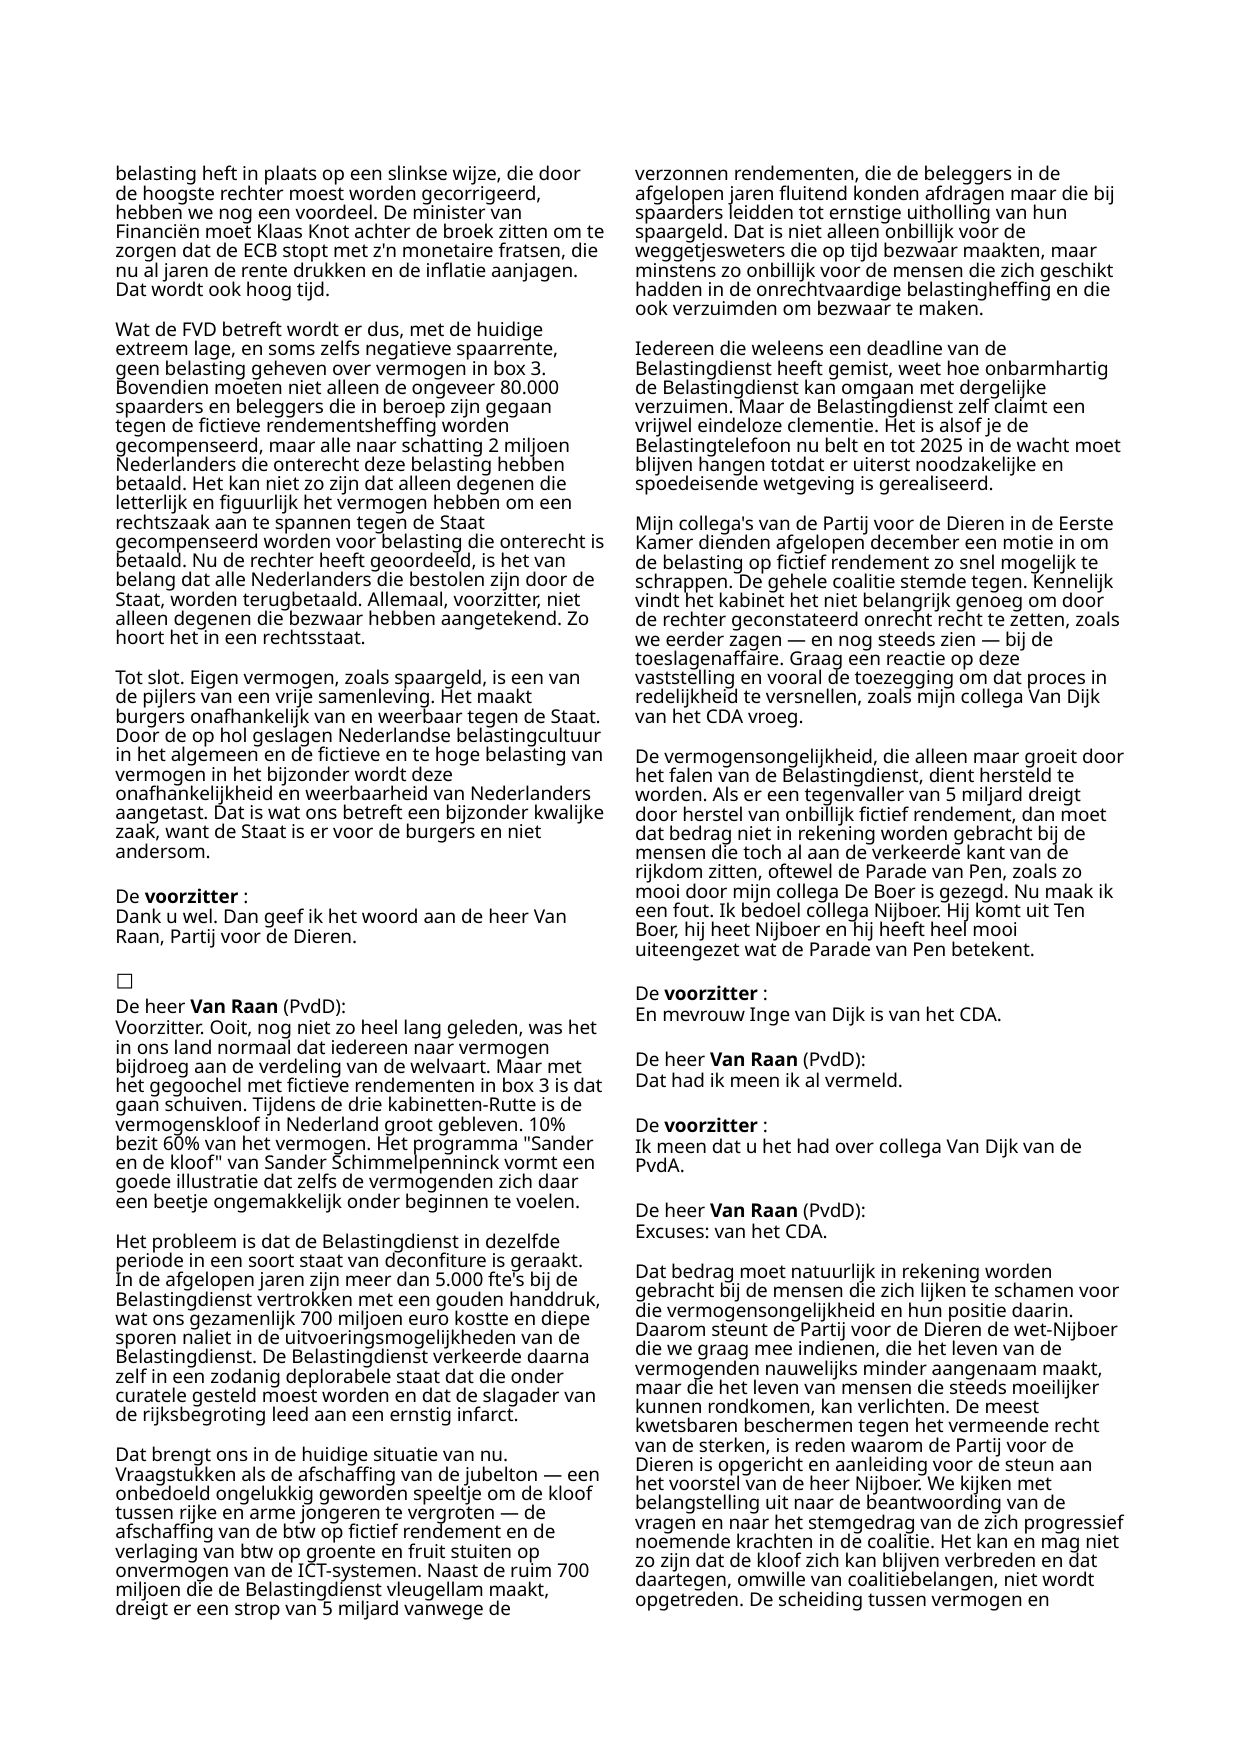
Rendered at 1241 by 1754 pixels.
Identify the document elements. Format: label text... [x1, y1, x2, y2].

text Voorzitter. Ooit, nog niet zo heel lang geleden, was het in ons land normaal dat iedereen naar vermogen bijdroeg aan de verdeling van de welvaart. Maar met het gegoochel met fictieve rendementen in box 3 is dat gaan schuiven. Tijdens de drie kabinetten-Rutte is de vermogenskloof in Nederland groot gebleven. 10% bezit 60% van het vermogen. Het programma "Sander en de kloof" van Sander Schimmelpenninck vormt een goede illustratie dat zelfs de vermogenden zich daar een beetje ongemakkelijk onder beginnen te voelen. [115, 1019, 605, 1212]
text Ik meen dat u het had over collega Van Dijk van de PvdA. [635, 1138, 1125, 1177]
text De heer Van Raan (PvdD): [115, 994, 605, 1019]
text De voorzitter : [635, 981, 1125, 1006]
text Tot slot. Eigen vermogen, zoals spaargeld, is een van de pijlers van een vrije samenleving. Het maakt burgers onafhankelijk van en weerbaar tegen de Staat. Door de op hol geslagen Nederlandse belastingcultuur in het algemeen en de fictieve en te hoge belasting van vermogen in het bijzonder wordt deze onafhankelijkheid en weerbaarheid van Nederlanders aangetast. Dat is wat ons betreft een bijzonder kwalijke zaak, want de Staat is er voor de burgers en niet andersom. [115, 669, 605, 862]
text Dat brengt ons in de huidige situatie van nu. Vraagstukken als de afschaffing van de jubelton — een onbedoeld ongelukkig geworden speeltje om de kloof tussen rijke en arme jongeren te vergroten — de afschaffing van de btw op fictief rendement en de verlaging van btw op groente en fruit stuiten op onvermogen van de ICT-systemen. Naast de ruim 700 miljoen die de Belastingdienst vleugellam maakt, dreigt er een strop van 5 miljard vanwege de [115, 1446, 605, 1620]
text En mevrouw Inge van Dijk is van het CDA. [635, 1006, 1125, 1026]
text De heer Van Raan (PvdD): [635, 1197, 1125, 1223]
text belasting heft in plaats op een slinkse wijze, die door de hoogste rechter moest worden gecorrigeerd, hebben we nog een voordeel. De minister van Financiën moet Klaas Knot achter de broek zitten om te zorgen dat de ECB stopt met z'n monetaire fratsen, die nu al jaren de rente drukken en de inflatie aanjagen. Dat wordt ook hoog tijd. [115, 165, 605, 300]
text verzonnen rendementen, die de beleggers in de afgelopen jaren fluitend konden afdragen maar die bij spaarders leidden tot ernstige uitholling van hun spaargeld. Dat is niet alleen onbillijk voor de weggetjesweters die op tijd bezwaar maakten, maar minstens zo onbillijk voor de mensen die zich geschikt hadden in de onrechtvaardige belastingheffing en die ook verzuimden om bezwaar te maken. [635, 165, 1125, 319]
text Iedereen die weleens een deadline van de Belastingdienst heeft gemist, weet hoe onbarmhartig de Belastingdienst kan omgaan met dergelijke verzuimen. Maar de Belastingdienst zelf claimt een vrijwel eindeloze clementie. Het is alsof je de Belastingtelefoon nu belt en tot 2025 in de wacht moet blijven hangen totdat er uiterst noodzakelijke en spoedeisende wetgeving is gerealiseerd. [635, 340, 1125, 494]
text De vermogensongelijkheid, die alleen maar groeit door het falen van de Belastingdienst, dient hersteld te worden. Als er een tegenvaller van 5 miljard dreigt door herstel van onbillijk fictief rendement, dan moet dat bedrag niet in rekening worden gebracht bij de mensen die toch al aan de verkeerde kant van de rijkdom zitten, oftewel de Parade van Pen, zoals zo mooi door mijn collega De Boer is gezegd. Nu maak ik een fout. Ik bedoel collega Nijboer. Hij komt uit Ten Boer, hij heet Nijboer en hij heeft heel mooi uiteengezet wat de Parade van Pen betekent. [635, 748, 1125, 960]
text Dat had ik meen ik al vermeld. [635, 1072, 1125, 1091]
text De heer Van Raan (PvdD): [635, 1046, 1125, 1072]
text ⬜ [115, 968, 605, 994]
text De voorzitter : [635, 1112, 1125, 1138]
text Dank u wel. Dan geef ik het woord aan de heer Van Raan, Partij voor de Dieren. [115, 908, 605, 947]
text Wat de FVD betreft wordt er dus, met de huidige extreem lage, en soms zelfs negatieve spaarrente, geen belasting geheven over vermogen in box 3. Bovendien moeten niet alleen de ongeveer 80.000 spaarders en beleggers die in beroep zijn gegaan tegen de fictieve rendementsheffing worden gecompenseerd, maar alle naar schatting 2 miljoen Nederlanders die onterecht deze belasting hebben betaald. Het kan niet zo zijn dat alleen degenen die letterlijk en figuurlijk het vermogen hebben om een rechtszaak aan te spannen tegen de Staat gecompenseerd worden voor belasting die onterecht is betaald. Nu de rechter heeft geoordeeld, is het van belang dat alle Nederlanders die bestolen zijn door de Staat, worden terugbetaald. Allemaal, voorzitter, niet alleen degenen die bezwaar hebben aangetekend. Zo hoort het in een rechtsstaat. [115, 321, 605, 648]
text Dat bedrag moet natuurlijk in rekening worden gebracht bij de mensen die zich lijken te schamen voor die vermogensongelijkheid en hun positie daarin. Daarom steunt de Partij voor de Dieren de wet-Nijboer die we graag mee indienen, die het leven van de vermogenden nauwelijks minder aangenaam maakt, maar die het leven van mensen die steeds moeilijker kunnen rondkomen, kan verlichten. De meest kwetsbaren beschermen tegen het vermeende recht van de sterken, is reden waarom de Partij voor de Dieren is opgericht en aanleiding voor de steun aan het voorstel van de heer Nijboer. We kijken met belangstelling uit naar de beantwoording van de vragen en naar het stemgedrag van de zich progressief noemende krachten in de coalitie. Het kan en mag niet zo zijn dat de kloof zich kan blijven verbreden en dat daartegen, omwille van coalitiebelangen, niet wordt opgetreden. De scheiding tussen vermogen en [635, 1263, 1125, 1610]
text Excuses: van het CDA. [635, 1223, 1125, 1242]
text Mijn collega's van de Partij voor de Dieren in de Eerste Kamer dienden afgelopen december een motie in om de belasting op fictief rendement zo snel mogelijk te schrappen. De gehele coalitie stemde tegen. Kennelijk vindt het kabinet het niet belangrijk genoeg om door de rechter geconstateerd onrecht recht te zetten, zoals we eerder zagen — en nog steeds zien — bij de toeslagenaffaire. Graag een reactie op deze vaststelling en vooral de toezegging om dat proces in redelijkheid te versnellen, zoals mijn collega Van Dijk van het CDA vroeg. [635, 515, 1125, 727]
text De voorzitter : [115, 883, 605, 908]
text Het probleem is dat de Belastingdienst in dezelfde periode in een soort staat van deconfiture is geraakt. In de afgelopen jaren zijn meer dan 5.000 fte's bij de Belastingdienst vertrokken met een gouden handdruk, wat ons gezamenlijk 700 miljoen euro kostte en diepe sporen naliet in de uitvoeringsmogelijkheden van de Belastingdienst. De Belastingdienst verkeerde daarna zelf in een zodanig deplorabele staat dat die onder curatele gesteld moest worden en dat de slagader van de rijksbegroting leed aan een ernstig infarct. [115, 1233, 605, 1426]
